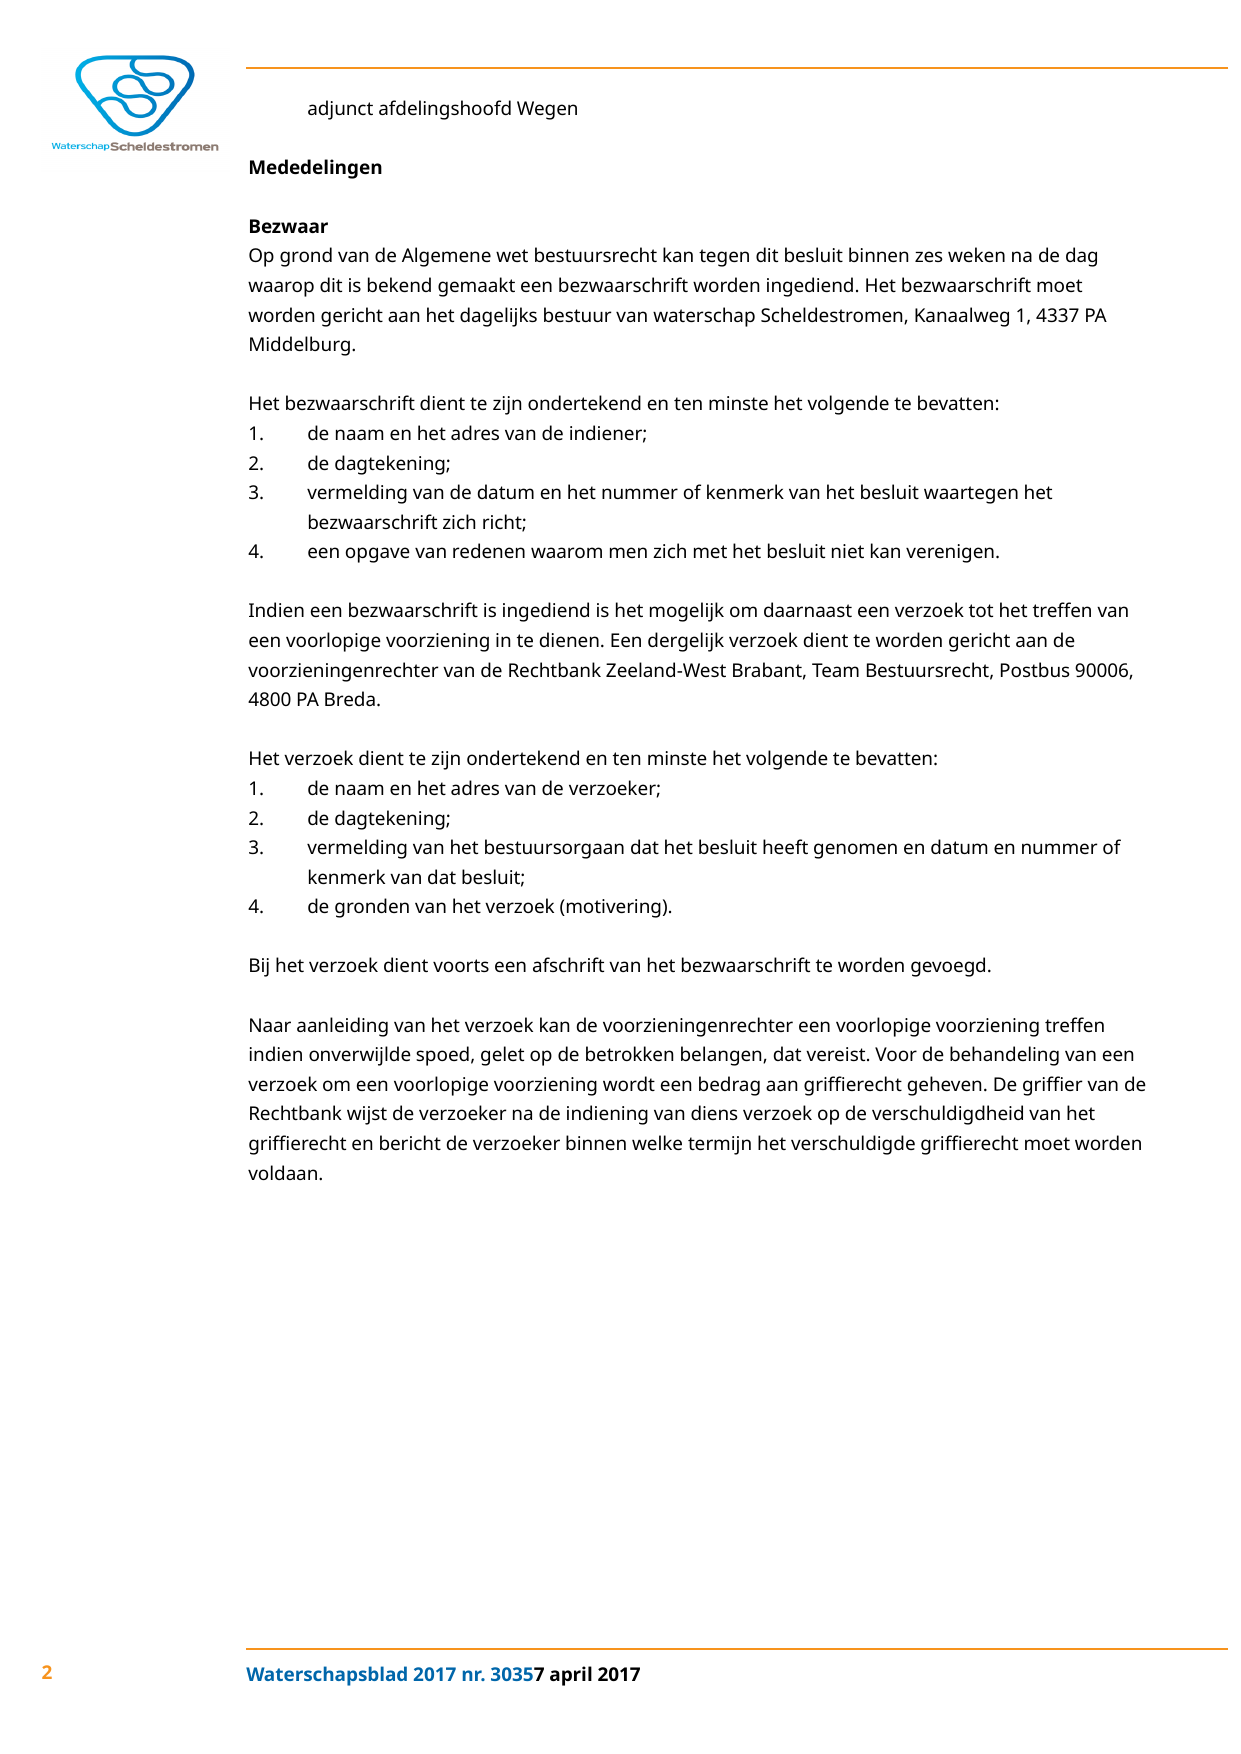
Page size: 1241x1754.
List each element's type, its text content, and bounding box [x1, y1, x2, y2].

list de dagtekening; [248, 450, 1152, 476]
list vermelding van de datum en het nummer of kenmerk van het besluit waartegen het bezwaarschrift zich richt; [248, 479, 1152, 535]
list vermelding van het bestuursorgaan dat het besluit heeft genomen en datum en nummer of kenmerk van dat besluit; [248, 834, 1152, 890]
text Bij het verzoek dient voorts een afschrift van het bezwaarschrift te worden gevoegd. [248, 953, 1152, 978]
list de gronden van het verzoek (motivering). [248, 893, 1152, 919]
text Bezwaar [248, 213, 1152, 239]
list de naam en het adres van de verzoeker; [248, 775, 1152, 801]
text Het bezwaarschrift dient te zijn ondertekend en ten minste het volgende te bevatten: [248, 391, 1152, 416]
list de dagtekening; [248, 805, 1152, 831]
list een opgave van redenen waarom men zich met het besluit niet kan verenigen. [248, 538, 1152, 564]
list adjunct afdelingshoofd Wegen [248, 95, 1152, 121]
text Indien een bezwaarschrift is ingediend is het mogelijk om daarnaast een verzoek tot het treffen van een voorlopige voorziening in te dienen. Een dergelijk verzoek dient te worden gericht aan de voorzieningenrechter van de Rechtbank Zeeland-West Brabant, Team Bestuursrecht, Postbus 90006, 4800 PA Breda. [248, 598, 1152, 712]
list de naam en het adres van de indiener; [248, 420, 1152, 446]
text Naar aanleiding van het verzoek kan de voorzieningenrechter een voorlopige voorziening treffen indien onverwijlde spoed, gelet op de betrokken belangen, dat vereist. Voor de behandeling van een verzoek om een voorlopige voorziening wordt een bedrag aan griffierecht geheven. De griffier van de Rechtbank wijst de verzoeker na de indiening van diens verzoek op de verschuldigdheid van het griffierecht en bericht de verzoeker binnen welke termijn het verschuldigde griffierecht moet worden voldaan. [248, 1012, 1152, 1186]
text Op grond van de Algemene wet bestuursrecht kan tegen dit besluit binnen zes weken na de dag waarop dit is bekend gemaakt een bezwaarschrift worden ingediend. Het bezwaarschrift moet worden gericht aan het dagelijks bestuur van waterschap Scheldestromen, Kanaalweg 1, 4337 PA Middelburg. [248, 243, 1152, 357]
text Mededelingen [248, 154, 1152, 180]
text Het verzoek dient te zijn ondertekend en ten minste het volgende te bevatten: [248, 746, 1152, 771]
picture [41, 47, 231, 172]
